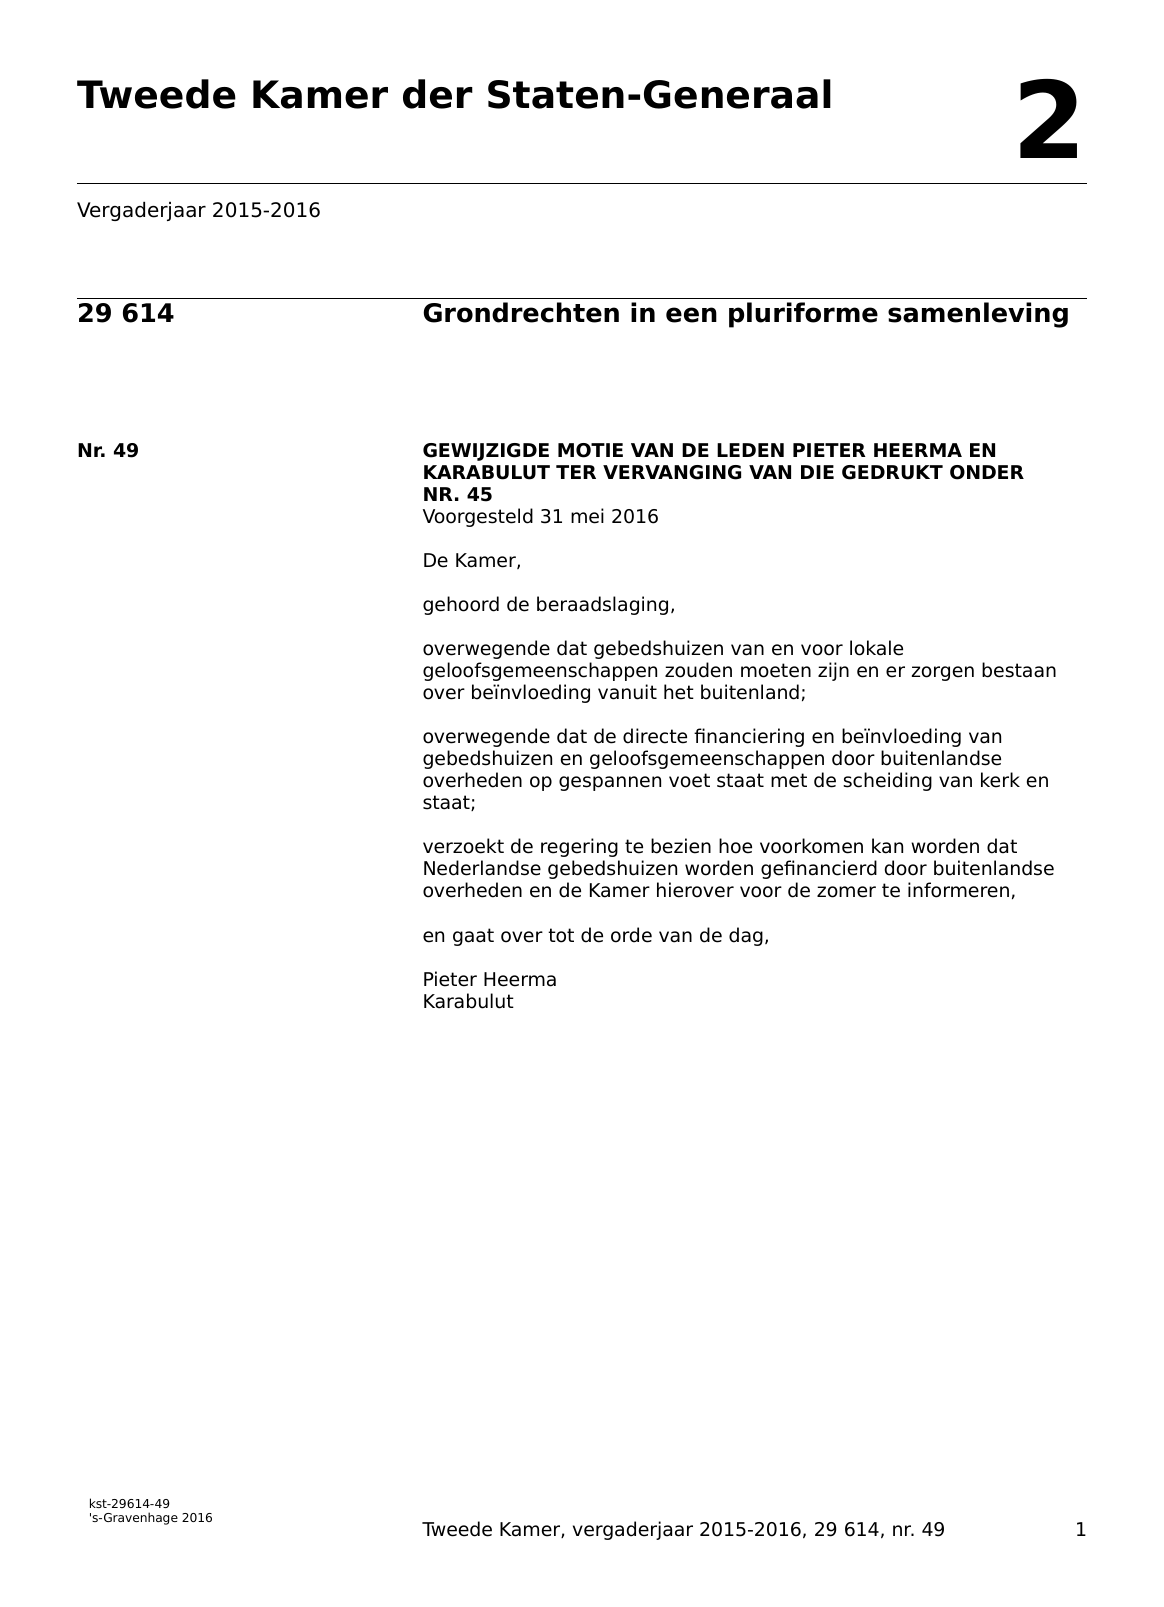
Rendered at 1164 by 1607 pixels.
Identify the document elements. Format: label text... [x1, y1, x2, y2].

table_header 2 [886, 59, 1087, 183]
text Karabulut [422, 991, 1087, 1013]
text gehoord de beraadslaging, [422, 594, 1087, 616]
text overwegende dat de directe financiering en beïnvloeding van gebedshuizen en geloofsgemeenschappen door buitenlandse overheden op gespannen voet staat met de scheiding van kerk en staat; [422, 726, 1087, 814]
text en gaat over tot de orde van de dag, [422, 924, 1087, 946]
subtitle Nr. 49 GEWIJZIGDE MOTIE VAN DE LEDEN PIETER HEERMA EN KARABULUT TER VERVANGING VAN DIE GEDRUKT ONDER NR. 45 [77, 440, 1087, 506]
text verzoekt de regering te bezien hoe voorkomen kan worden dat Nederlandse gebedshuizen worden gefinancierd door buitenlandse overheden en de Kamer hierover voor de zomer te informeren, [422, 836, 1087, 902]
text Voorgesteld 31 mei 2016 [422, 506, 1087, 528]
text kst-29614-49 [88, 1497, 323, 1511]
table_header Tweede Kamer der Staten-Generaal [77, 59, 886, 183]
text overwegende dat gebedshuizen van en voor lokale geloofsgemeenschappen zouden moeten zijn en er zorgen bestaan over beïnvloeding vanuit het buitenland; [422, 638, 1087, 704]
text Pieter Heerma [422, 969, 1087, 991]
text De Kamer, [422, 550, 1087, 572]
text 's-Gravenhage 2016 [88, 1511, 323, 1525]
subtitle 29 614 Grondrechten in een pluriforme samenleving [77, 299, 1087, 329]
table_cell Vergaderjaar 2015-2016 [77, 184, 1087, 298]
